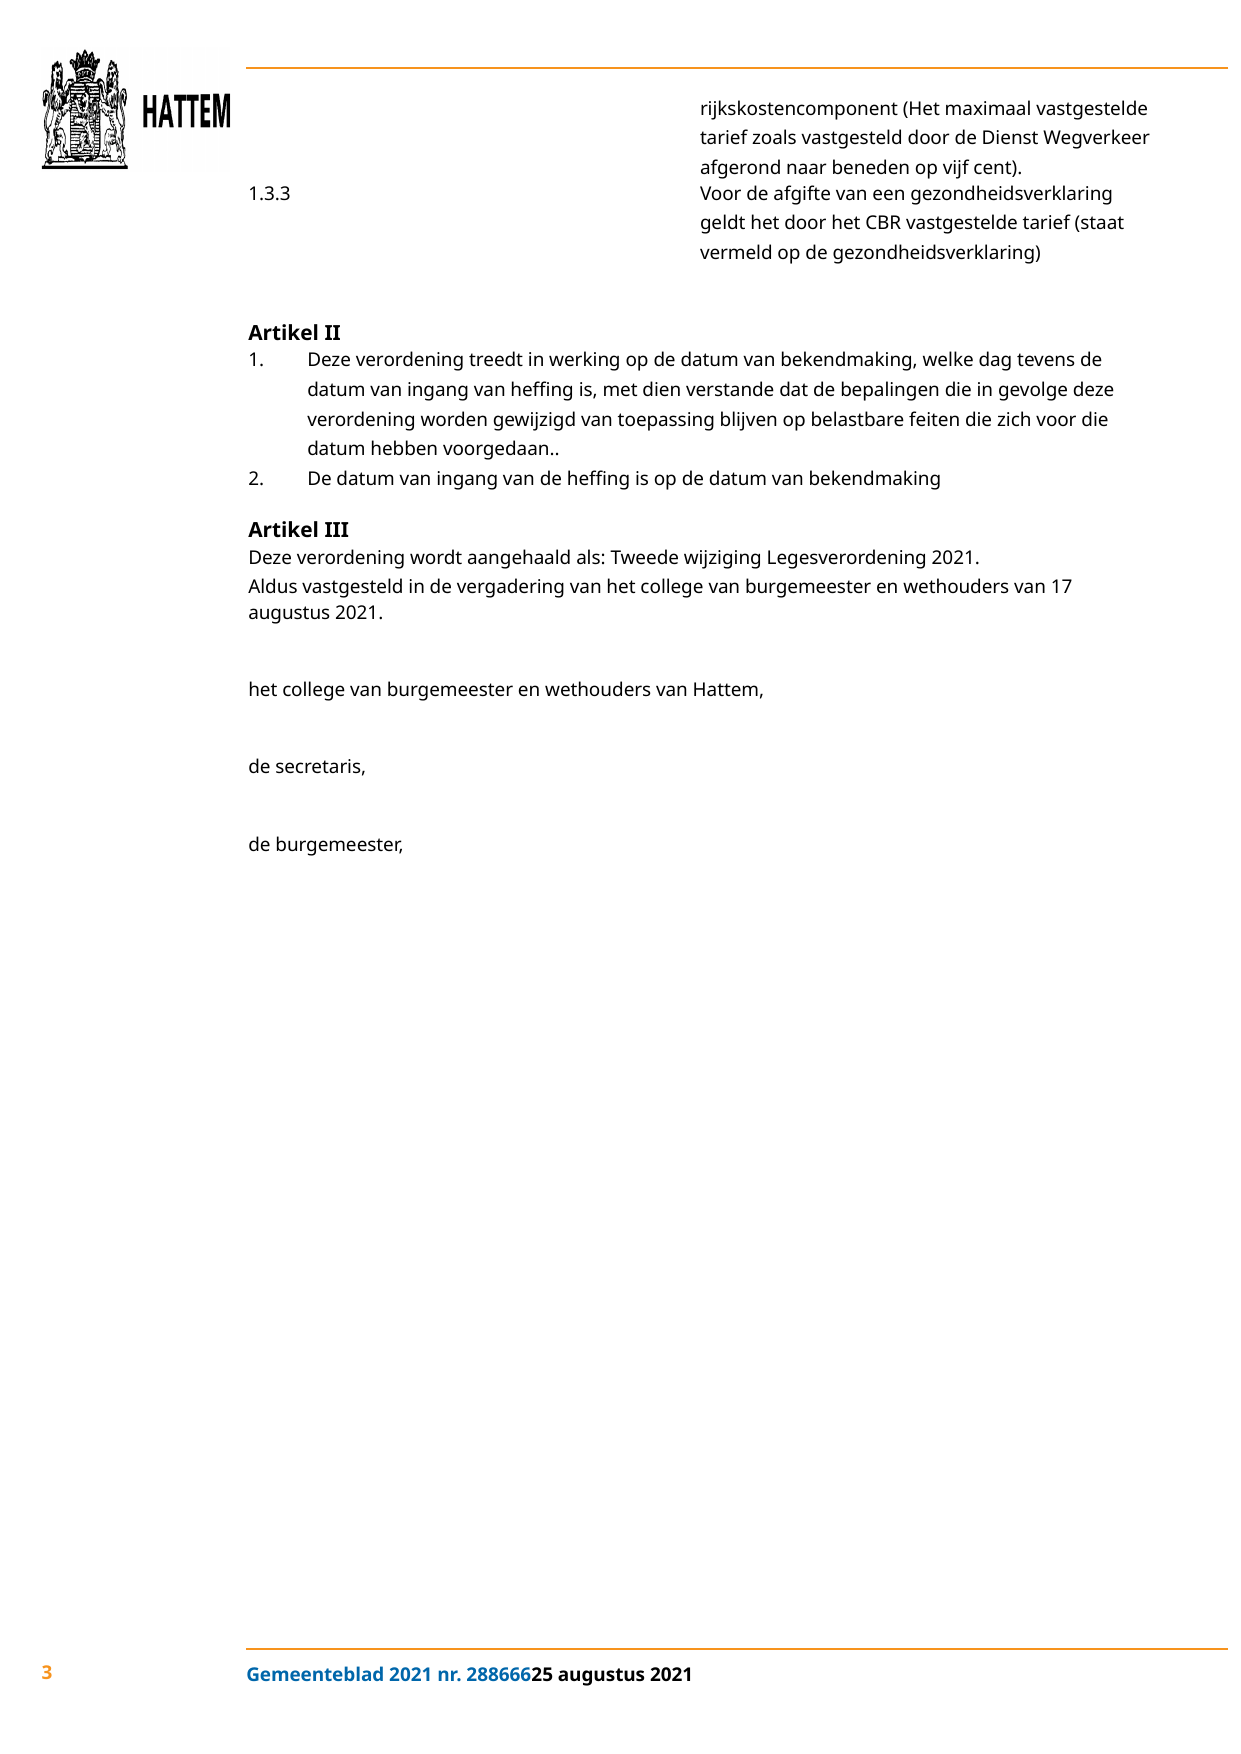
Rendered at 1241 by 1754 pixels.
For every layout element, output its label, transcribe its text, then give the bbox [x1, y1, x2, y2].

list De datum van ingang van de heffing is op de datum van bekendmaking [248, 465, 1152, 491]
text de secretaris, [248, 753, 1152, 779]
text Deze verordening wordt aangehaald als: Tweede wijziging Legesverordening 2021. [248, 544, 1152, 569]
text Artikel II [248, 318, 1152, 347]
text de burgemeester, [248, 831, 1152, 856]
text Artikel III [248, 515, 1152, 544]
table_cell rijkskostencomponent (Het maximaal vastgestelde tarief zoals vastgesteld door de Dienst Wegverkeer afgerond naar beneden op vijf cent). [700, 95, 1152, 180]
text Aldus vastgesteld in de vergadering van het college van burgemeester en wethouders van 17 augustus 2021. [248, 573, 1152, 625]
table_cell [248, 95, 700, 180]
table_cell Voor de afgifte van een gezondheidsverklaring geldt het door het CBR vastgestelde tarief (staat vermeld op de gezondheidsverklaring) [700, 180, 1152, 264]
list Deze verordening treedt in werking op de datum van bekendmaking, welke dag tevens de datum van ingang van heffing is, met dien verstande dat de bepalingen die in gevolge deze verordening worden gewijzigd van toepassing blijven op belastbare feiten die zich voor die datum hebben voorgedaan.. [248, 347, 1152, 461]
table_cell 1.3.3 [248, 180, 700, 264]
picture [41, 47, 231, 172]
text het college van burgemeester en wethouders van Hattem, [248, 676, 1152, 702]
